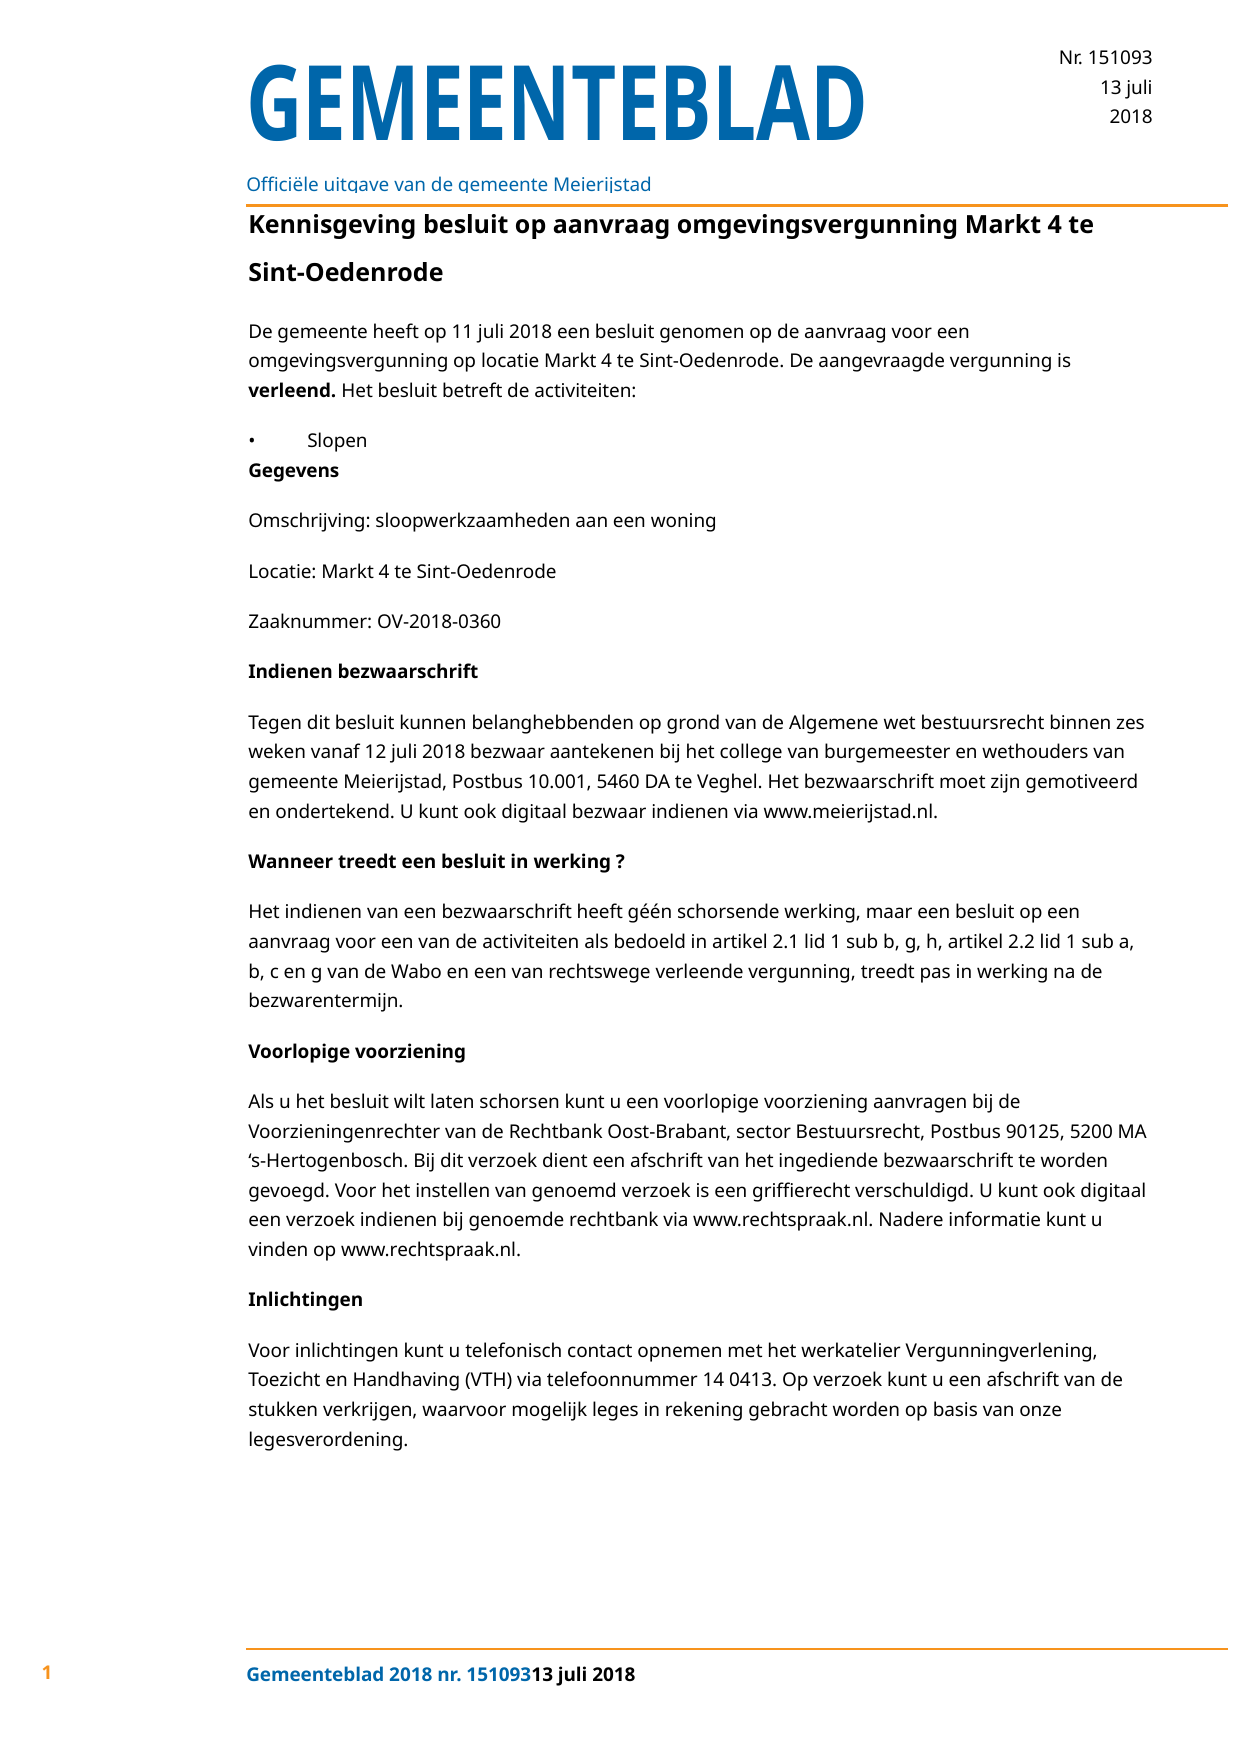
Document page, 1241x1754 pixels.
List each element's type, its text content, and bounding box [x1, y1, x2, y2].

text De gemeente heeft op 11 juli 2018 een besluit genomen op de aanvraag voor een omgevingsvergunning op locatie Markt 4 te Sint-Oedenrode. De aangevraagde vergunning is verleend. Het besluit betreft de activiteiten: [248, 318, 1152, 403]
text Als u het besluit wilt laten schorsen kunt u een voorlopige voorziening aanvragen bij de Voorzieningenrechter van de Rechtbank Oost-Brabant, sector Bestuursrecht, Postbus 90125, 5200 MA ‘s-Hertogenbosch. Bij dit verzoek dient een afschrift van het ingediende bezwaarschrift te worden gevoegd. Voor het instellen van genoemd verzoek is een griffierecht verschuldigd. U kunt ook digitaal een verzoek indienen bij genoemde rechtbank via www.rechtspraak.nl. Nadere informatie kunt u vinden op www.rechtspraak.nl. [248, 1088, 1152, 1262]
picture [41, 47, 231, 172]
text Gegevens [248, 457, 1152, 483]
text Voorlopige voorziening [248, 1038, 1152, 1064]
text Het indienen van een bezwaarschrift heeft géén schorsende werking, maar een besluit op een aanvraag voor een van de activiteiten als bedoeld in artikel 2.1 lid 1 sub b, g, h, artikel 2.2 lid 1 sub a, b, c en g van de Wabo en een van rechtswege verleende vergunning, treedt pas in werking na de bezwarentermijn. [248, 899, 1152, 1013]
text Wanneer treedt een besluit in werking ? [248, 848, 1152, 874]
text Tegen dit besluit kunnen belanghebbenden op grond van de Algemene wet bestuursrecht binnen zes weken vanaf 12 juli 2018 bezwaar aantekenen bij het college van burgemeester en wethouders van gemeente Meierijstad, Postbus 10.001, 5460 DA te Veghel. Het bezwaarschrift moet zijn gemotiveerd en ondertekend. U kunt ook digitaal bezwaar indienen via www.meierijstad.nl. [248, 709, 1152, 824]
text Indienen bezwaarschrift [248, 659, 1152, 684]
text Omschrijving: sloopwerkzaamheden aan een woning [248, 507, 1152, 533]
text Voor inlichtingen kunt u telefonisch contact opnemen met het werkatelier Vergunningverlening, Toezicht en Handhaving (VTH) via telefoonnummer 14 0413. Op verzoek kunt u een afschrift van de stukken verkrijgen, waarvoor mogelijk leges in rekening gebracht worden op basis van onze legesverordening. [248, 1337, 1152, 1452]
text Locatie: Markt 4 te Sint-Oedenrode [248, 558, 1152, 584]
list Slopen [248, 427, 1152, 453]
text Zaaknummer: OV-2018-0360 [248, 608, 1152, 634]
text Inlichtingen [248, 1287, 1152, 1312]
text Kennisgeving besluit op aanvraag omgevingsvergunning Markt 4 te Sint-Oedenrode [248, 207, 1152, 288]
